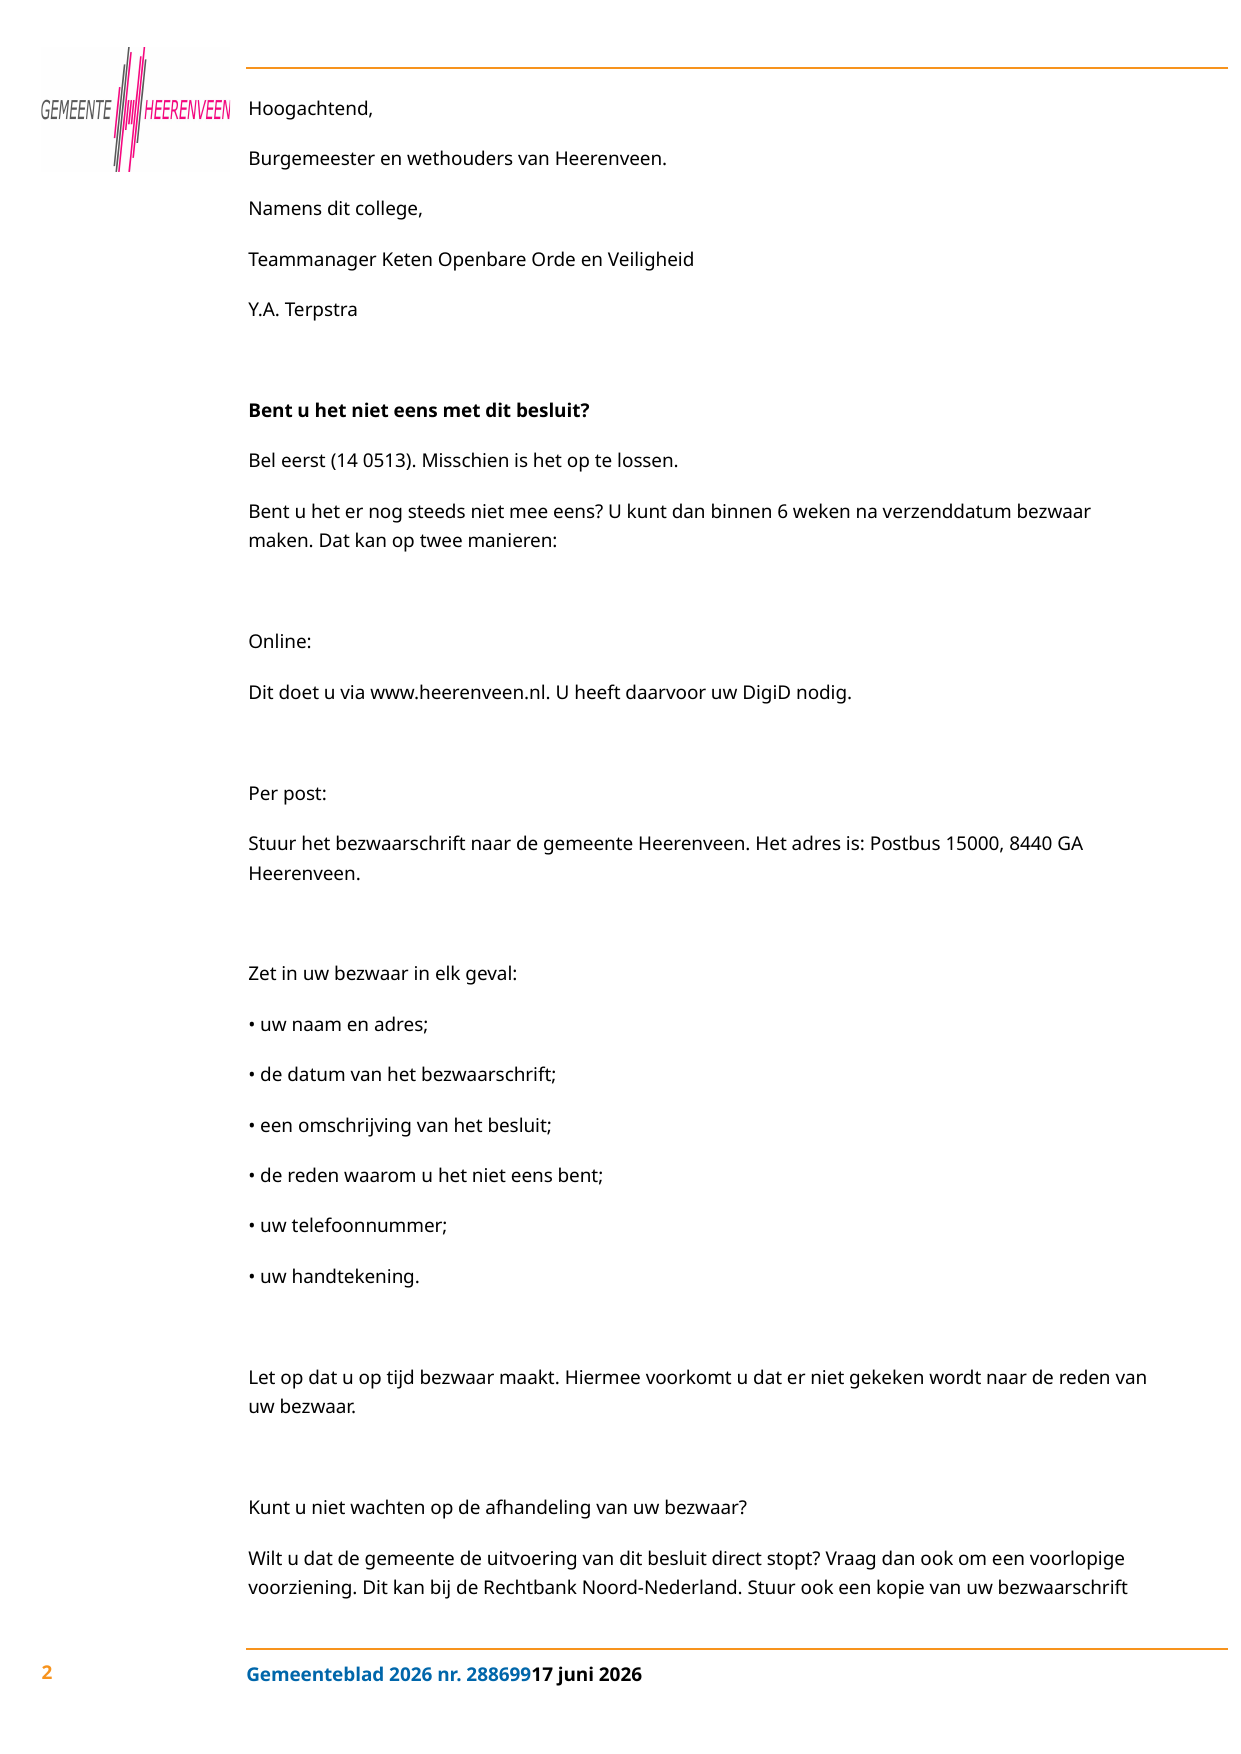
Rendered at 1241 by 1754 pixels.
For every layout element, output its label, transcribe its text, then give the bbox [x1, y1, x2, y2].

text Online: [248, 628, 1152, 654]
text • een omschrijving van het besluit; [248, 1112, 1152, 1138]
text • de datum van het bezwaarschrift; [248, 1061, 1152, 1087]
text Bent u het niet eens met dit besluit? [248, 397, 1152, 423]
text Dit doet u via www.heerenveen.nl. U heeft daarvoor uw DigiD nodig. [248, 679, 1152, 705]
text Wilt u dat de gemeente de uitvoering van dit besluit direct stopt? Vraag dan ook om een voorlopige voorziening. Dit kan bij de Rechtbank Noord-Nederland. Stuur ook een kopie van uw bezwaarschrift [248, 1545, 1152, 1600]
text • uw handtekening. [248, 1263, 1152, 1289]
text Per post: [248, 780, 1152, 806]
text Let op dat u op tijd bezwaar maakt. Hiermee voorkomt u dat er niet gekeken wordt naar de reden van uw bezwaar. [248, 1364, 1152, 1419]
text Stuur het bezwaarschrift naar de gemeente Heerenveen. Het adres is: Postbus 15000, 8440 GA Heerenveen. [248, 830, 1152, 886]
text Namens dit college, [248, 196, 1152, 221]
picture [41, 47, 231, 172]
text Burgemeester en wethouders van Heerenveen. [248, 145, 1152, 171]
text • de reden waarom u het niet eens bent; [248, 1162, 1152, 1188]
text Bel eerst (14 0513). Misschien is het op te lossen. [248, 448, 1152, 473]
text • uw naam en adres; [248, 1011, 1152, 1037]
text Bent u het er nog steeds niet mee eens? U kunt dan binnen 6 weken na verzenddatum bezwaar maken. Dat kan op twee manieren: [248, 498, 1152, 553]
text Kunt u niet wachten op de afhandeling van uw bezwaar? [248, 1494, 1152, 1520]
text • uw telefoonnummer; [248, 1213, 1152, 1238]
text Teammanager Keten Openbare Orde en Veiligheid [248, 246, 1152, 272]
text Y.A. Terpstra [248, 296, 1152, 322]
text Hoogachtend, [248, 95, 1152, 121]
text Zet in uw bezwaar in elk geval: [248, 961, 1152, 986]
